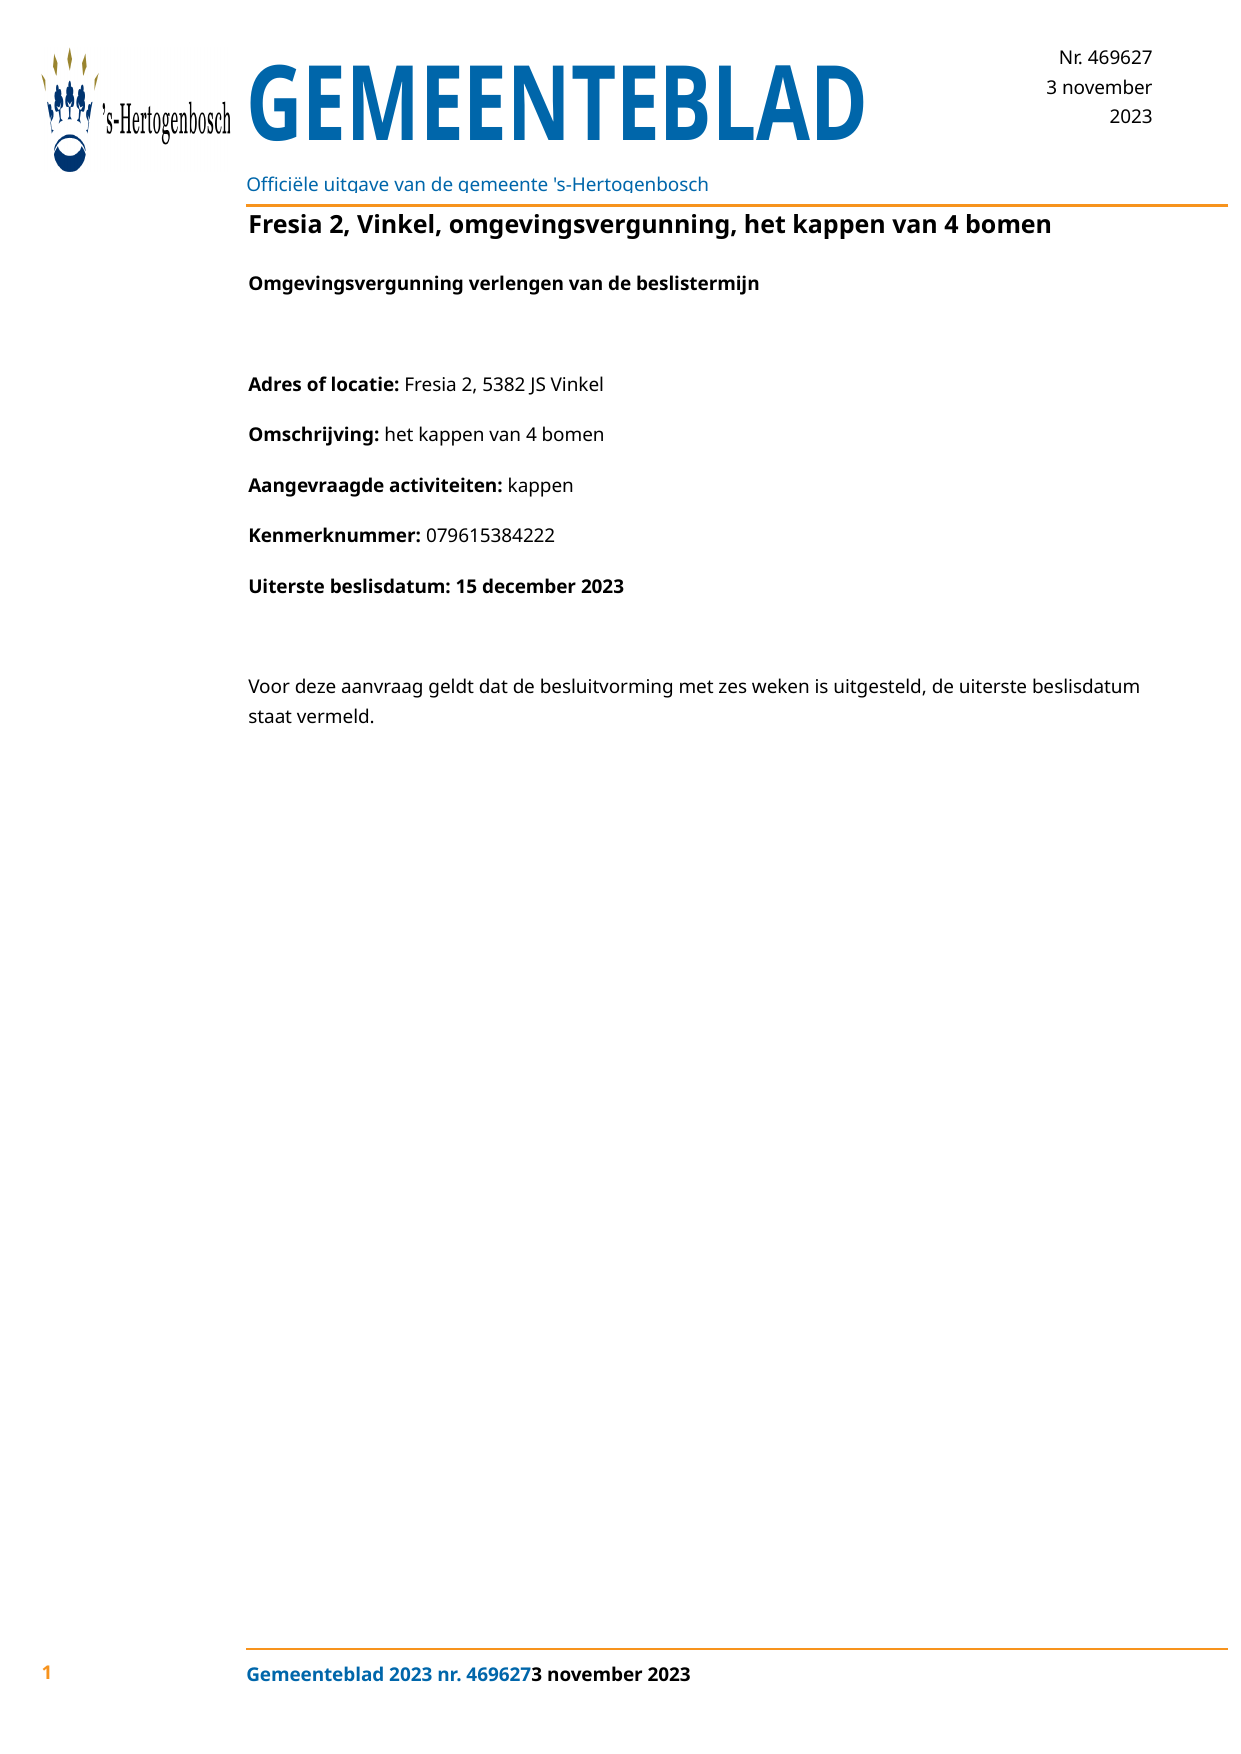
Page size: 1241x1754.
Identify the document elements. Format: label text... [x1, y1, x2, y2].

text Omgevingsvergunning verlengen van de beslistermijn [248, 270, 1152, 296]
text Kenmerknummer: 079615384222 [248, 522, 1152, 548]
text Adres of locatie: Fresia 2, 5382 JS Vinkel [248, 371, 1152, 397]
text Voor deze aanvraag geldt dat de besluitvorming met zes weken is uitgesteld, de uiterste beslisdatum staat vermeld. [248, 674, 1152, 729]
text Uiterste beslisdatum: 15 december 2023 [248, 573, 1152, 598]
text Fresia 2, Vinkel, omgevingsvergunning, het kappen van 4 bomen [248, 207, 1152, 241]
text Aangevraagde activiteiten: kappen [248, 472, 1152, 498]
text Omschrijving: het kappen van 4 bomen [248, 422, 1152, 447]
picture [41, 47, 231, 172]
